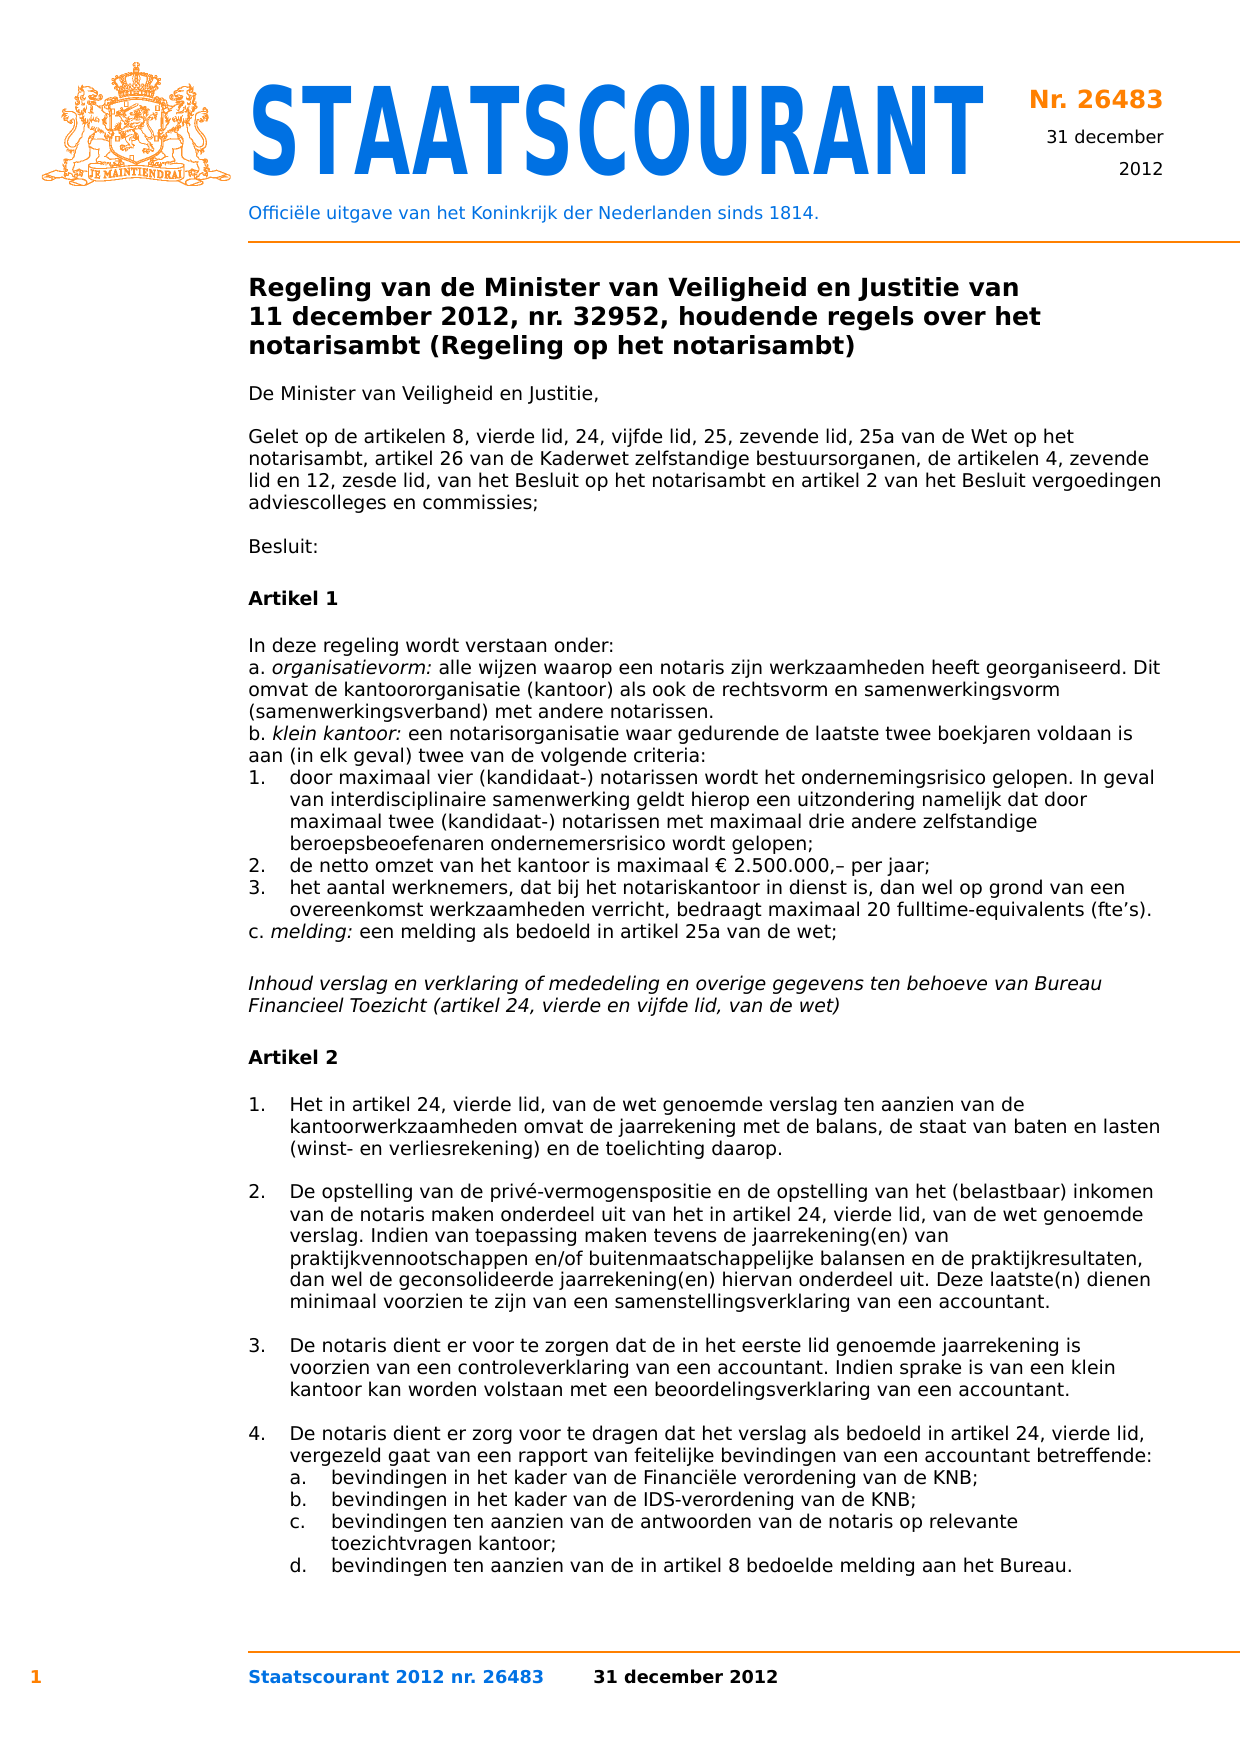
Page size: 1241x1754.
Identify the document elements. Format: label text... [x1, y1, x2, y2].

text In deze regeling wordt verstaan onder: [248, 635, 1163, 657]
text 1. Het in artikel 24, vierde lid, van de wet genoemde verslag ten aanzien van de kantoorwerkzaamheden omvat de jaarrekening met de balans, de staat van baten en lasten (winst- en verliesrekening) en de toelichting daarop. [248, 1094, 1163, 1159]
table_cell 31 december [998, 121, 1240, 153]
text a. organisatievorm: alle wijzen waarop een notaris zijn werkzaamheden heeft georganiseerd. Dit omvat de kantoororganisatie (kantoor) als ook de rechtsvorm en samenwerkingsvorm (samenwerkingsverband) met andere notarissen. [248, 657, 1163, 723]
text d. bevindingen ten aanzien van de in artikel 8 bedoelde melding aan het Bureau. [289, 1555, 1163, 1577]
text Gelet op de artikelen 8, vierde lid, 24, vijfde lid, 25, zevende lid, 25a van de Wet op het notarisambt, artikel 26 van de Kaderwet zelfstandige bestuursorganen, de artikelen 4, zevende lid en 12, zesde lid, van het Besluit op het notarisambt en artikel 2 van het Besluit vergoedingen adviescolleges en commissies; [248, 426, 1163, 514]
table_header Nr. 26483 [998, 62, 1240, 121]
text De Minister van Veiligheid en Justitie, [248, 382, 1163, 404]
picture [41, 62, 231, 186]
text 2. de netto omzet van het kantoor is maximaal € 2.500.000,– per jaar; [248, 855, 1163, 877]
text c. melding: een melding als bedoeld in artikel 25a van de wet; [248, 921, 1163, 943]
text c. bevindingen ten aanzien van de antwoorden van de notaris op relevante toezichtvragen kantoor; [289, 1511, 1163, 1555]
text a. bevindingen in het kader van de Financiële verordening van de KNB; [289, 1467, 1163, 1489]
subtitle Regeling van de Minister van Veiligheid en Justitie van 11 december 2012, nr. 32952, houdende regels over het notarisambt (Regeling op het notarisambt) [248, 273, 1163, 361]
text b. klein kantoor: een notarisorganisatie waar gedurende de laatste twee boekjaren voldaan is aan (in elk geval) twee van de volgende criteria: [248, 723, 1163, 767]
subtitle Artikel 1 [248, 588, 1163, 610]
table_header STAATSCOURANT [248, 62, 998, 203]
table_cell Officiële uitgave van het Koninkrijk der Nederlanden sinds 1814. [248, 203, 1240, 241]
text 2. De opstelling van de privé-vermogenspositie en de opstelling van het (belastbaar) inkomen van de notaris maken onderdeel uit van het in artikel 24, vierde lid, van de wet genoemde verslag. Indien van toepassing maken tevens de jaarrekening(en) van praktijkvennootschappen en/of buitenmaatschappelijke balansen en de praktijkresultaten, dan wel de geconsolideerde jaarrekening(en) hiervan onderdeel uit. Deze laatste(n) dienen minimaal voorzien te zijn van een samenstellingsverklaring van een accountant. [248, 1181, 1163, 1313]
table_header [25, 62, 248, 241]
table_cell 2012 [998, 153, 1240, 203]
text 3. De notaris dient er voor te zorgen dat de in het eerste lid genoemde jaarrekening is voorzien van een controleverklaring van een accountant. Indien sprake is van een klein kantoor kan worden volstaan met een beoordelingsverklaring van een accountant. [248, 1335, 1163, 1401]
subtitle Artikel 2 [248, 1047, 1163, 1069]
text 4. De notaris dient er zorg voor te dragen dat het verslag als bedoeld in artikel 24, vierde lid, vergezeld gaat van een rapport van feitelijke bevindingen van een accountant betreffende: [248, 1423, 1163, 1467]
text 3. het aantal werknemers, dat bij het notariskantoor in dienst is, dan wel op grond van een overeenkomst werkzaamheden verricht, bedraagt maximaal 20 fulltime-equivalents (fte’s). [248, 877, 1163, 921]
subtitle Inhoud verslag en verklaring of mededeling en overige gegevens ten behoeve van Bureau Financieel Toezicht (artikel 24, vierde en vijfde lid, van de wet) [248, 973, 1163, 1017]
text b. bevindingen in het kader van de IDS-verordening van de KNB; [289, 1489, 1163, 1511]
text Besluit: [248, 536, 1163, 558]
text 1. door maximaal vier (kandidaat-) notarissen wordt het ondernemingsrisico gelopen. In geval van interdisciplinaire samenwerking geldt hierop een uitzondering namelijk dat door maximaal twee (kandidaat-) notarissen met maximaal drie andere zelfstandige beroepsbeoefenaren ondernemersrisico wordt gelopen; [248, 767, 1163, 855]
